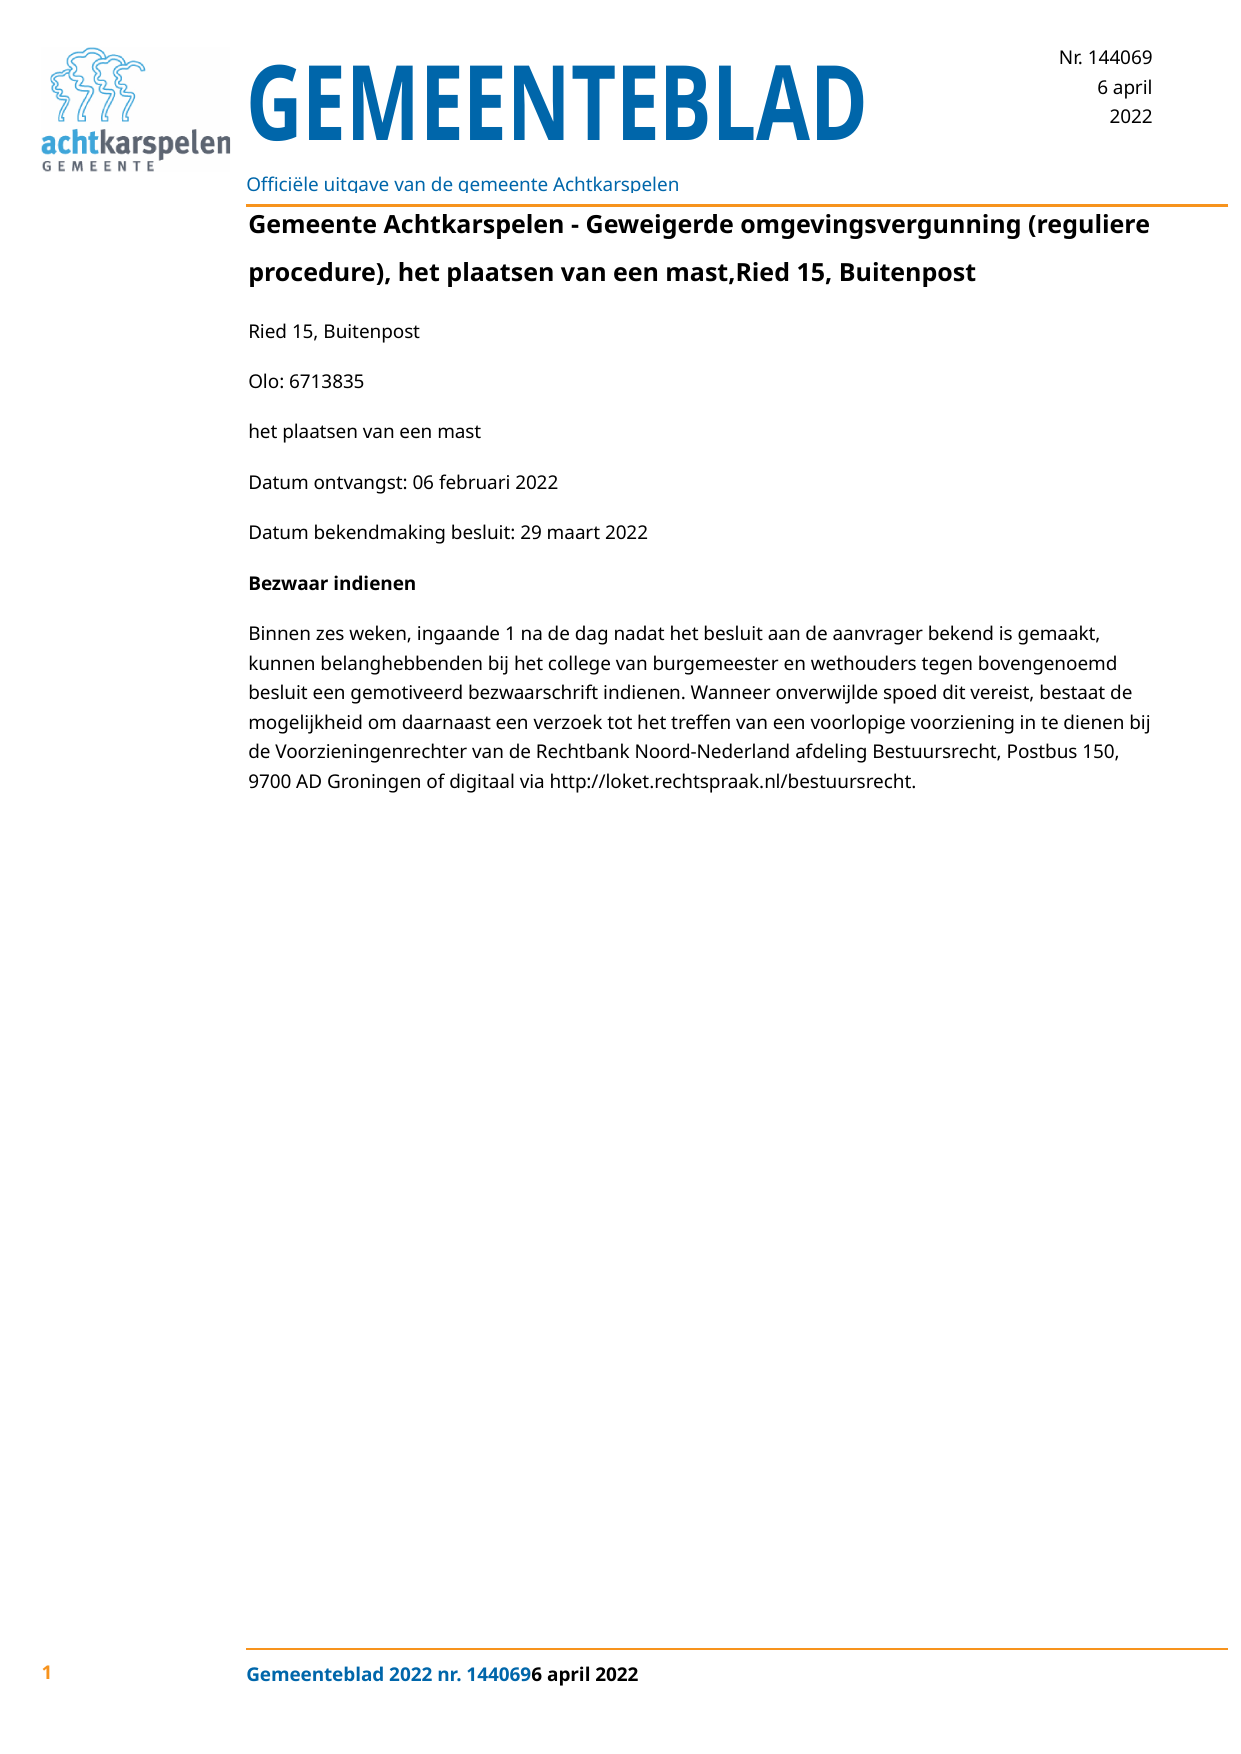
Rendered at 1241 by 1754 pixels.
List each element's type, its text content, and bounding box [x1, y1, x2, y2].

text Bezwaar indienen [248, 570, 1152, 596]
text Datum bekendmaking besluit: 29 maart 2022 [248, 519, 1152, 545]
picture [41, 47, 231, 172]
text Datum ontvangst: 06 februari 2022 [248, 469, 1152, 495]
text Gemeente Achtkarspelen - Geweigerde omgevingsvergunning (reguliere procedure), het plaatsen van een mast,Ried 15, Buitenpost [248, 207, 1152, 288]
text het plaatsen van een mast [248, 419, 1152, 444]
text Olo: 6713835 [248, 368, 1152, 394]
text Binnen zes weken, ingaande 1 na de dag nadat het besluit aan de aanvrager bekend is gemaakt, kunnen belanghebbenden bij het college van burgemeester en wethouders tegen bovengenoemd besluit een gemotiveerd bezwaarschrift indienen. Wanneer onverwijlde spoed dit vereist, bestaat de mogelijkheid om daarnaast een verzoek tot het treffen van een voorlopige voorziening in te dienen bij de Voorzieningenrechter van de Rechtbank Noord-Nederland afdeling Bestuursrecht, Postbus 150, 9700 AD Groningen of digitaal via http://loket.rechtspraak.nl/bestuursrecht. [248, 620, 1152, 794]
text Ried 15, Buitenpost [248, 318, 1152, 344]
